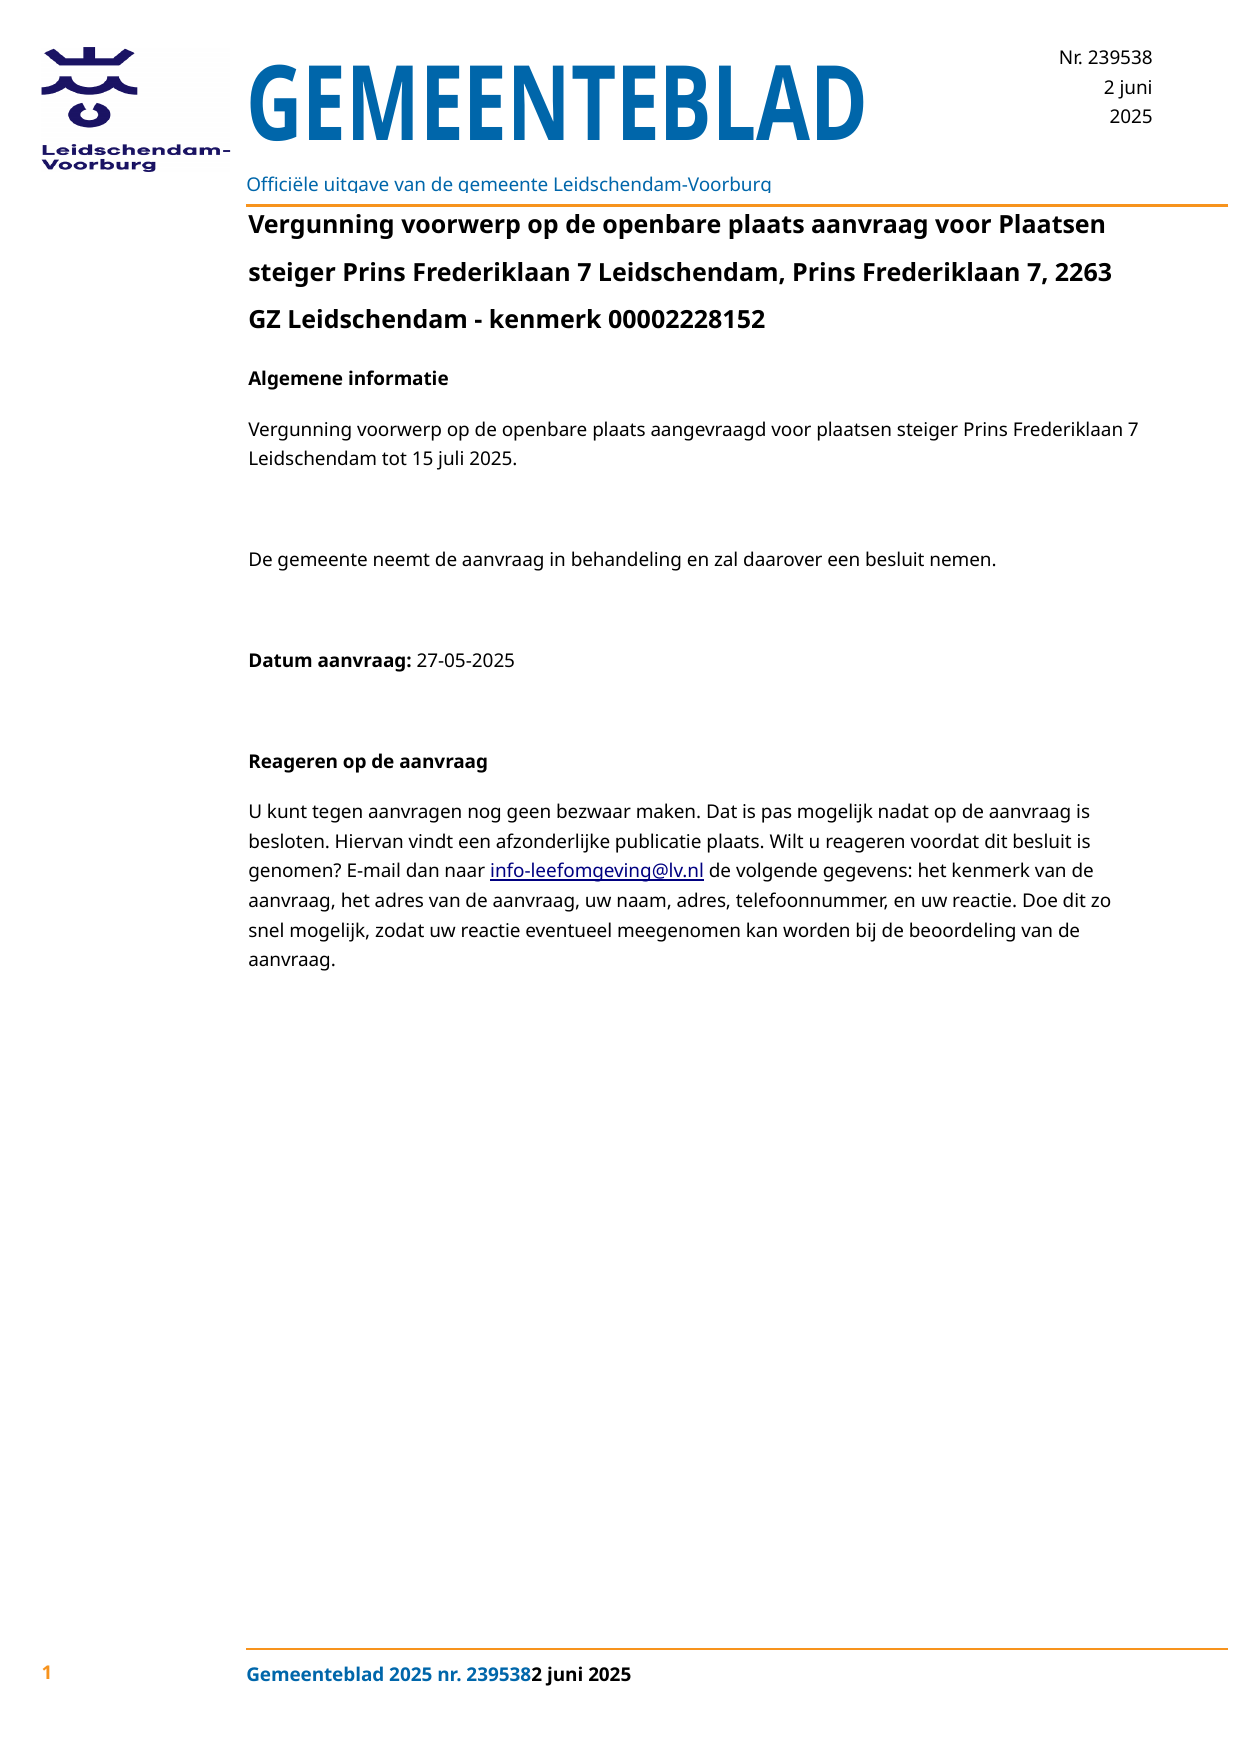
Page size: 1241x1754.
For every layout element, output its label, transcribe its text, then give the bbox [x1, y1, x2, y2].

text Reageren op de aanvraag [248, 748, 1152, 774]
picture [41, 47, 231, 172]
text Algemene informatie [248, 366, 1152, 391]
text Vergunning voorwerp op de openbare plaats aangevraagd voor plaatsen steiger Prins Frederiklaan 7 Leidschendam tot 15 juli 2025. [248, 416, 1152, 471]
text Datum aanvraag: 27-05-2025 [248, 647, 1152, 673]
text Vergunning voorwerp op de openbare plaats aanvraag voor Plaatsen steiger Prins Frederiklaan 7 Leidschendam, Prins Frederiklaan 7, 2263 GZ Leidschendam - kenmerk 00002228152 [248, 207, 1152, 336]
text De gemeente neemt de aanvraag in behandeling en zal daarover een besluit nemen. [248, 546, 1152, 572]
text U kunt tegen aanvragen nog geen bezwaar maken. Dat is pas mogelijk nadat op de aanvraag is besloten. Hiervan vindt een afzonderlijke publicatie plaats. Wilt u reageren voordat dit besluit is genomen? E-mail dan naar info-leefomgeving@lv.nl de volgende gegevens: het kenmerk van de aanvraag, het adres van de aanvraag, uw naam, adres, telefoonnummer, en uw reactie. Doe dit zo snel mogelijk, zodat uw reactie eventueel meegenomen kan worden bij de beoordeling van de aanvraag. [248, 798, 1152, 972]
